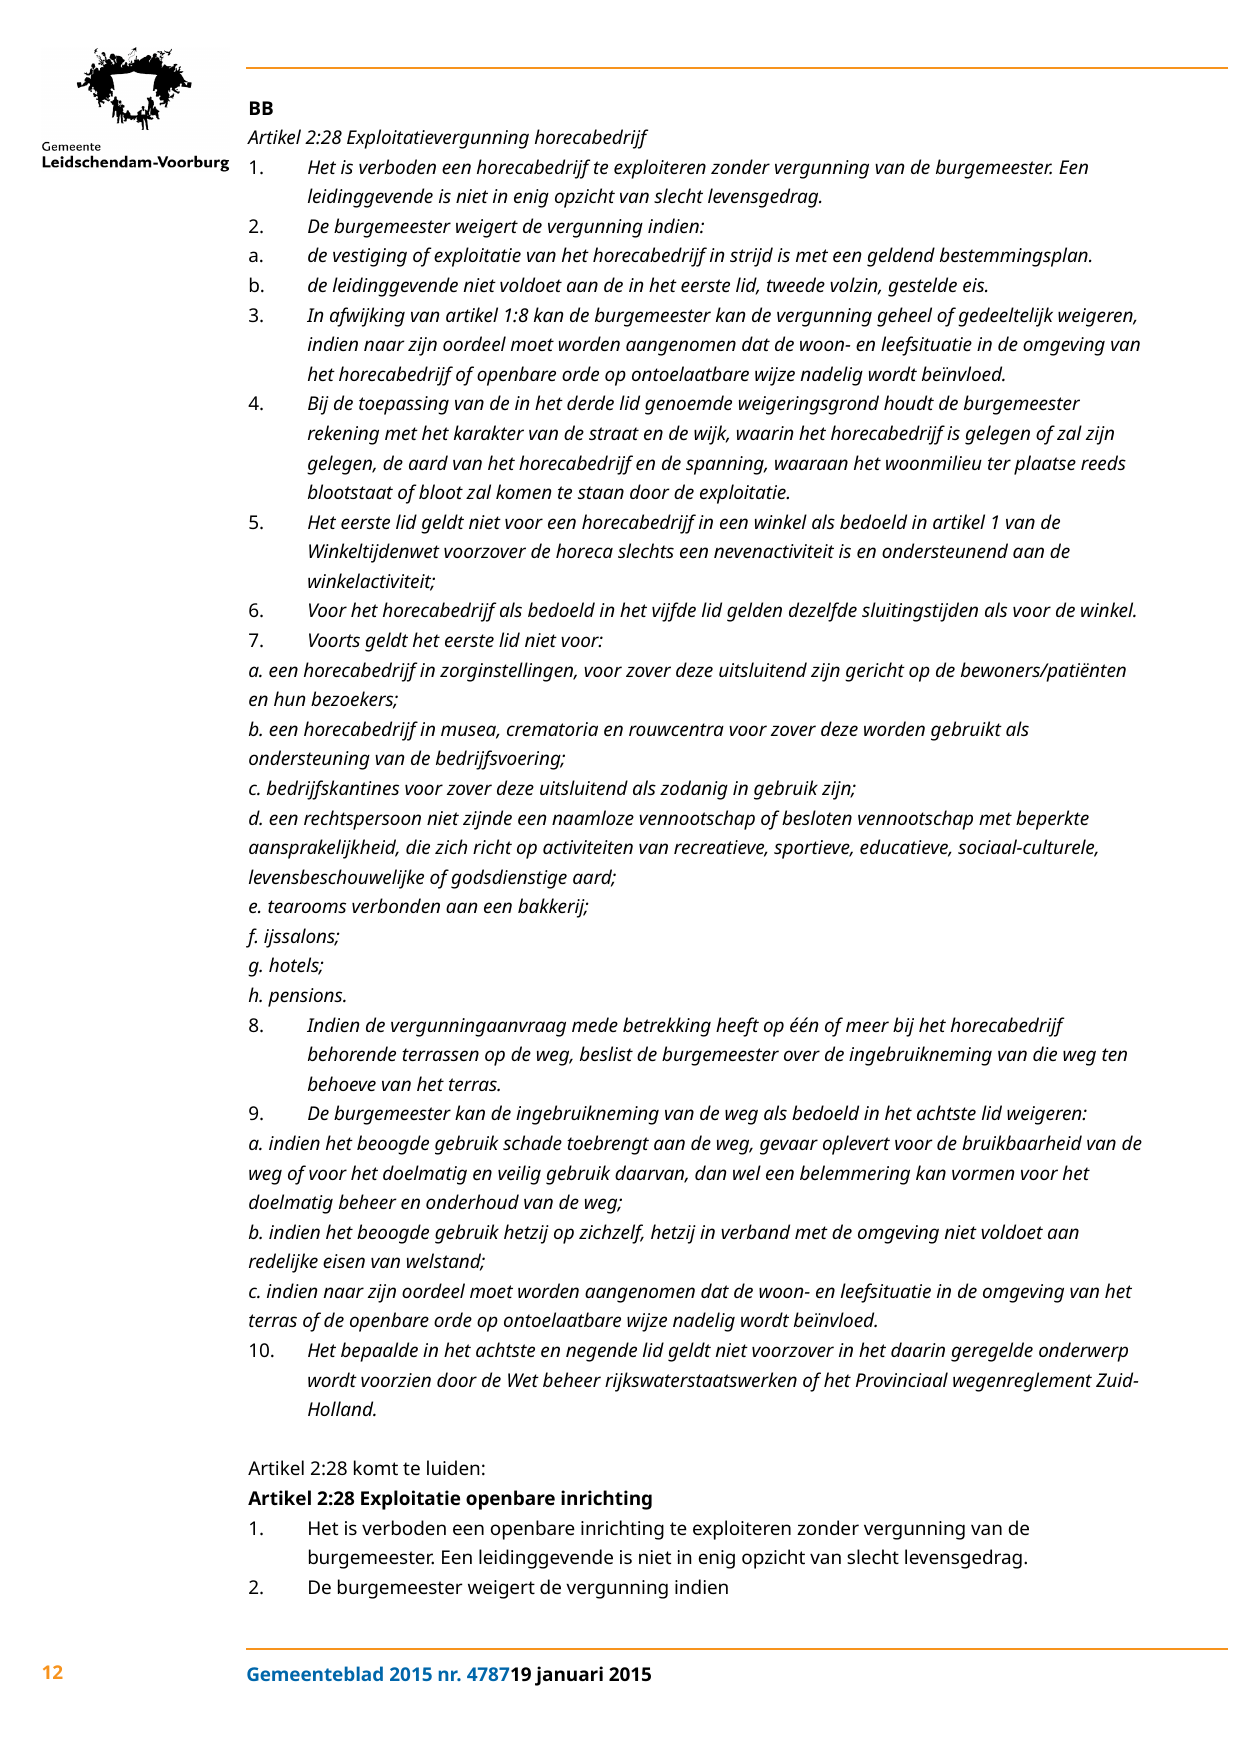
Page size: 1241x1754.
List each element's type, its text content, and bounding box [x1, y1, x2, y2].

text a. indien het beoogde gebruik schade toebrengt aan de weg, gevaar oplevert voor de bruikbaarheid van de weg of voor het doelmatig en veilig gebruik daarvan, dan wel een belemmering kan vormen voor het doelmatig beheer en onderhoud van de weg; [248, 1130, 1152, 1215]
list Voorts geldt het eerste lid niet voor: [248, 627, 1152, 653]
list de leidinggevende niet voldoet aan de in het eerste lid, tweede volzin, gestelde eis. [248, 272, 1152, 298]
text Artikel 2:28 Exploitatievergunning horecabedrijf [248, 124, 1152, 150]
text g. hotels; [248, 953, 1152, 978]
picture [41, 47, 231, 172]
list De burgemeester weigert de vergunning indien [248, 1574, 1152, 1600]
text d. een rechtspersoon niet zijnde een naamloze vennootschap of besloten vennootschap met beperkte aansprakelijkheid, die zich richt op activiteiten van recreatieve, sportieve, educatieve, sociaal-culturele, levensbeschouwelijke of godsdienstige aard; [248, 805, 1152, 890]
list Het bepaalde in het achtste en negende lid geldt niet voorzover in het daarin geregelde onderwerp wordt voorzien door de Wet beheer rijkswaterstaatswerken of het Provinciaal wegenreglement Zuid-Holland. [248, 1337, 1152, 1422]
text Artikel 2:28 komt te luiden: [248, 1456, 1152, 1481]
list In afwijking van artikel 1:8 kan de burgemeester kan de vergunning geheel of gedeeltelijk weigeren, indien naar zijn oordeel moet worden aangenomen dat de woon- en leefsituatie in de omgeving van het horecabedrijf of openbare orde op ontoelaatbare wijze nadelig wordt beïnvloed. [248, 302, 1152, 387]
text c. indien naar zijn oordeel moet worden aangenomen dat de woon- en leefsituatie in de omgeving van het terras of de openbare orde op ontoelaatbare wijze nadelig wordt beïnvloed. [248, 1278, 1152, 1333]
text b. indien het beoogde gebruik hetzij op zichzelf, hetzij in verband met de omgeving niet voldoet aan redelijke eisen van welstand; [248, 1219, 1152, 1274]
list De burgemeester weigert de vergunning indien: [248, 213, 1152, 239]
text b. een horecabedrijf in musea, crematoria en rouwcentra voor zover deze worden gebruikt als ondersteuning van de bedrijfsvoering; [248, 716, 1152, 771]
text Artikel 2:28 Exploitatie openbare inrichting [248, 1485, 1152, 1511]
list Voor het horecabedrijf als bedoeld in het vijfde lid gelden dezelfde sluitingstijden als voor de winkel. [248, 598, 1152, 623]
list Bij de toepassing van de in het derde lid genoemde weigeringsgrond houdt de burgemeester rekening met het karakter van de straat en de wijk, waarin het horecabedrijf is gelegen of zal zijn gelegen, de aard van het horecabedrijf en de spanning, waaraan het woonmilieu ter plaatse reeds blootstaat of bloot zal komen te staan door de exploitatie. [248, 391, 1152, 505]
list de vestiging of exploitatie van het horecabedrijf in strijd is met een geldend bestemmingsplan. [248, 243, 1152, 268]
text a. een horecabedrijf in zorginstellingen, voor zover deze uitsluitend zijn gericht op de bewoners/patiënten en hun bezoekers; [248, 657, 1152, 712]
text c. bedrijfskantines voor zover deze uitsluitend als zodanig in gebruik zijn; [248, 775, 1152, 801]
list De burgemeester kan de ingebruikneming van de weg als bedoeld in het achtste lid weigeren: [248, 1101, 1152, 1126]
list Indien de vergunningaanvraag mede betrekking heeft op één of meer bij het horecabedrijf behorende terrassen op de weg, beslist de burgemeester over de ingebruikneming van die weg ten behoeve van het terras. [248, 1012, 1152, 1097]
text h. pensions. [248, 982, 1152, 1008]
text e. tearooms verbonden aan een bakkerij; [248, 893, 1152, 919]
text f. ijssalons; [248, 923, 1152, 949]
list Het is verboden een horecabedrijf te exploiteren zonder vergunning van de burgemeester. Een leidinggevende is niet in enig opzicht van slecht levensgedrag. [248, 154, 1152, 209]
list Het is verboden een openbare inrichting te exploiteren zonder vergunning van de burgemeester. Een leidinggevende is niet in enig opzicht van slecht levensgedrag. [248, 1515, 1152, 1570]
list Het eerste lid geldt niet voor een horecabedrijf in een winkel als bedoeld in artikel 1 van de Winkeltijdenwet voorzover de horeca slechts een nevenactiviteit is en ondersteunend aan de winkelactiviteit; [248, 509, 1152, 594]
text BB [248, 95, 1152, 121]
